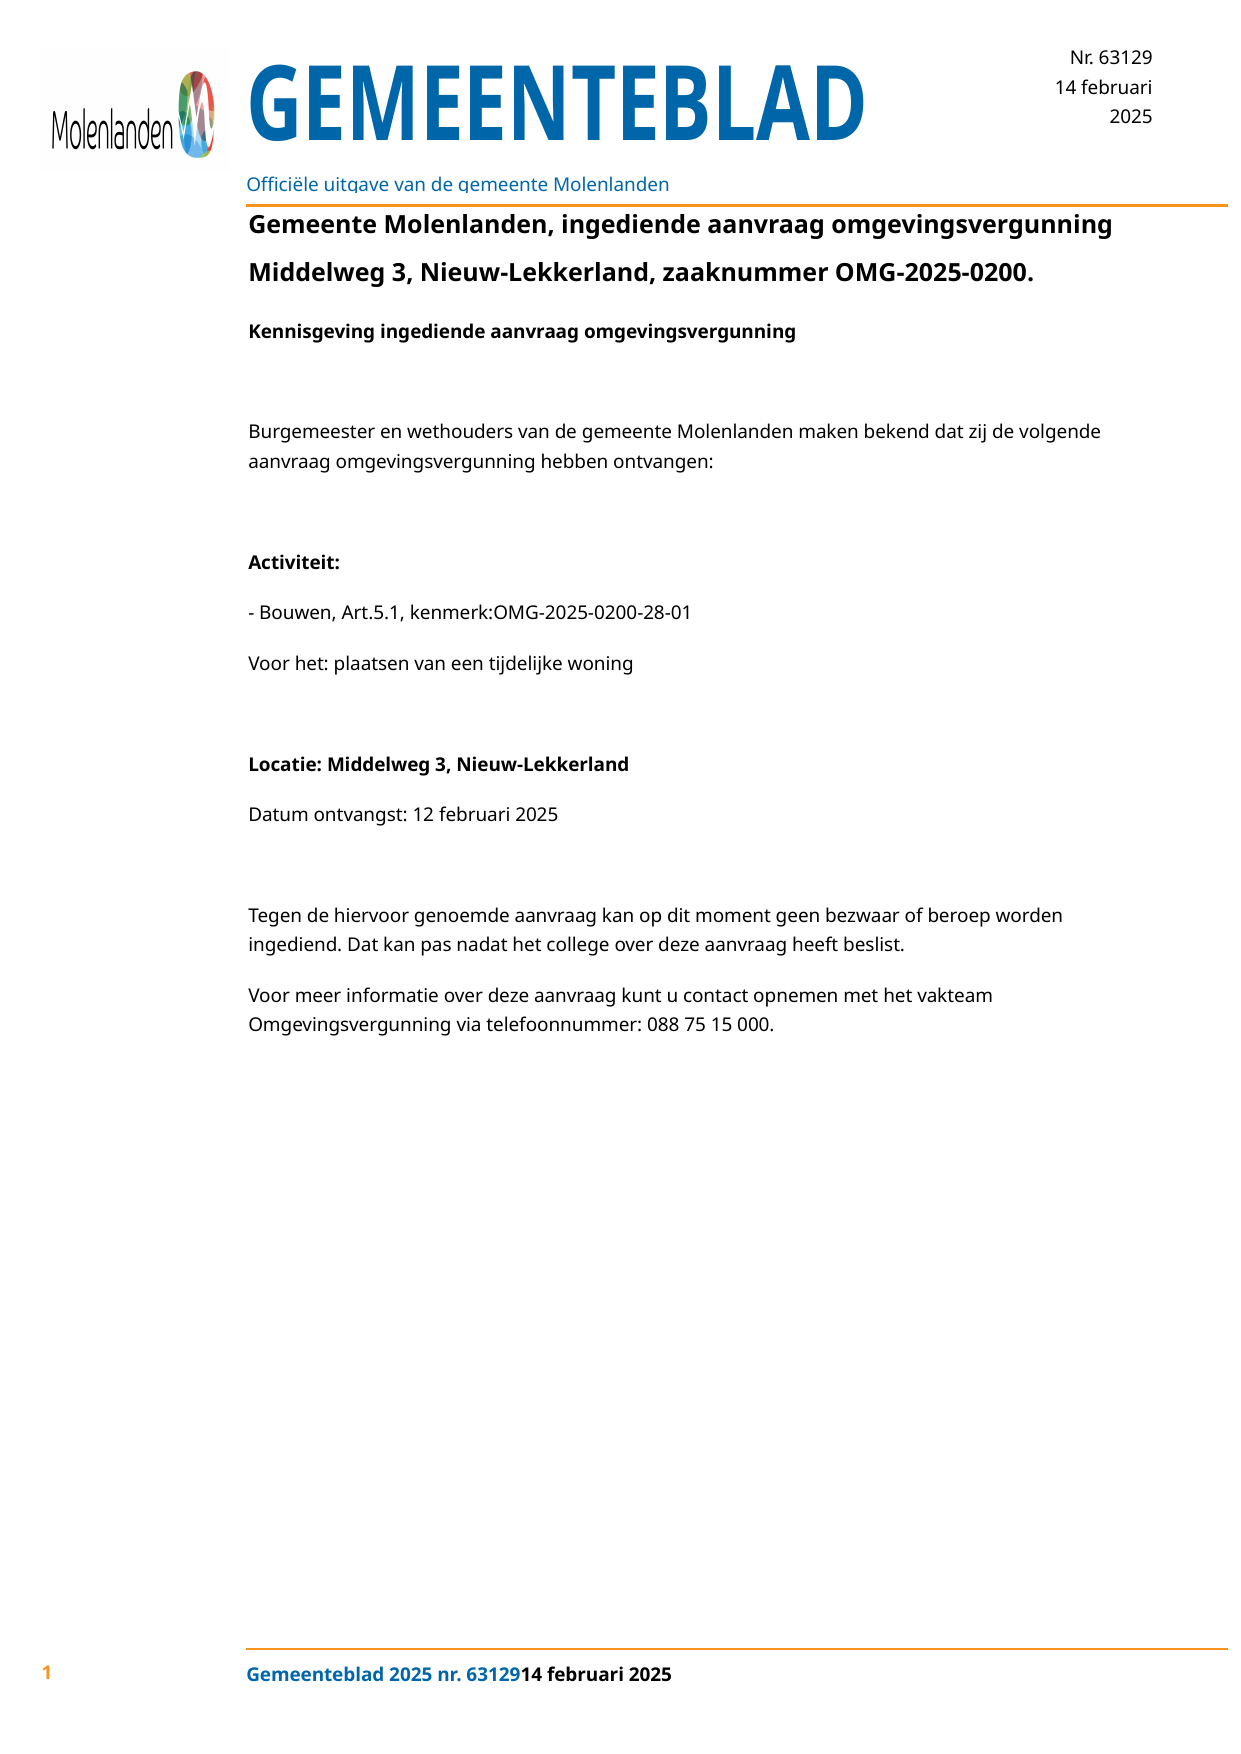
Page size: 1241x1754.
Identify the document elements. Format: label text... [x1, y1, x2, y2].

picture [41, 47, 231, 172]
text Gemeente Molenlanden, ingediende aanvraag omgevingsvergunning Middelweg 3, Nieuw-Lekkerland, zaaknummer OMG-2025-0200. [248, 207, 1152, 288]
text Kennisgeving ingediende aanvraag omgevingsvergunning [248, 318, 1152, 344]
text - Bouwen, Art.5.1, kenmerk:OMG-2025-0200-28-01 [248, 599, 1152, 625]
text Voor het: plaatsen van een tijdelijke woning [248, 650, 1152, 676]
text Activiteit: [248, 549, 1152, 575]
text Datum ontvangst: 12 februari 2025 [248, 801, 1152, 827]
text Tegen de hiervoor genoemde aanvraag kan op dit moment geen bezwaar of beroep worden ingediend. Dat kan pas nadat het college over deze aanvraag heeft beslist. [248, 902, 1152, 957]
text Voor meer informatie over deze aanvraag kunt u contact opnemen met het vakteam Omgevingsvergunning via telefoonnummer: 088 75 15 000. [248, 982, 1152, 1037]
text Burgemeester en wethouders van de gemeente Molenlanden maken bekend dat zij de volgende aanvraag omgevingsvergunning hebben ontvangen: [248, 419, 1152, 474]
text Locatie: Middelweg 3, Nieuw-Lekkerland [248, 751, 1152, 777]
